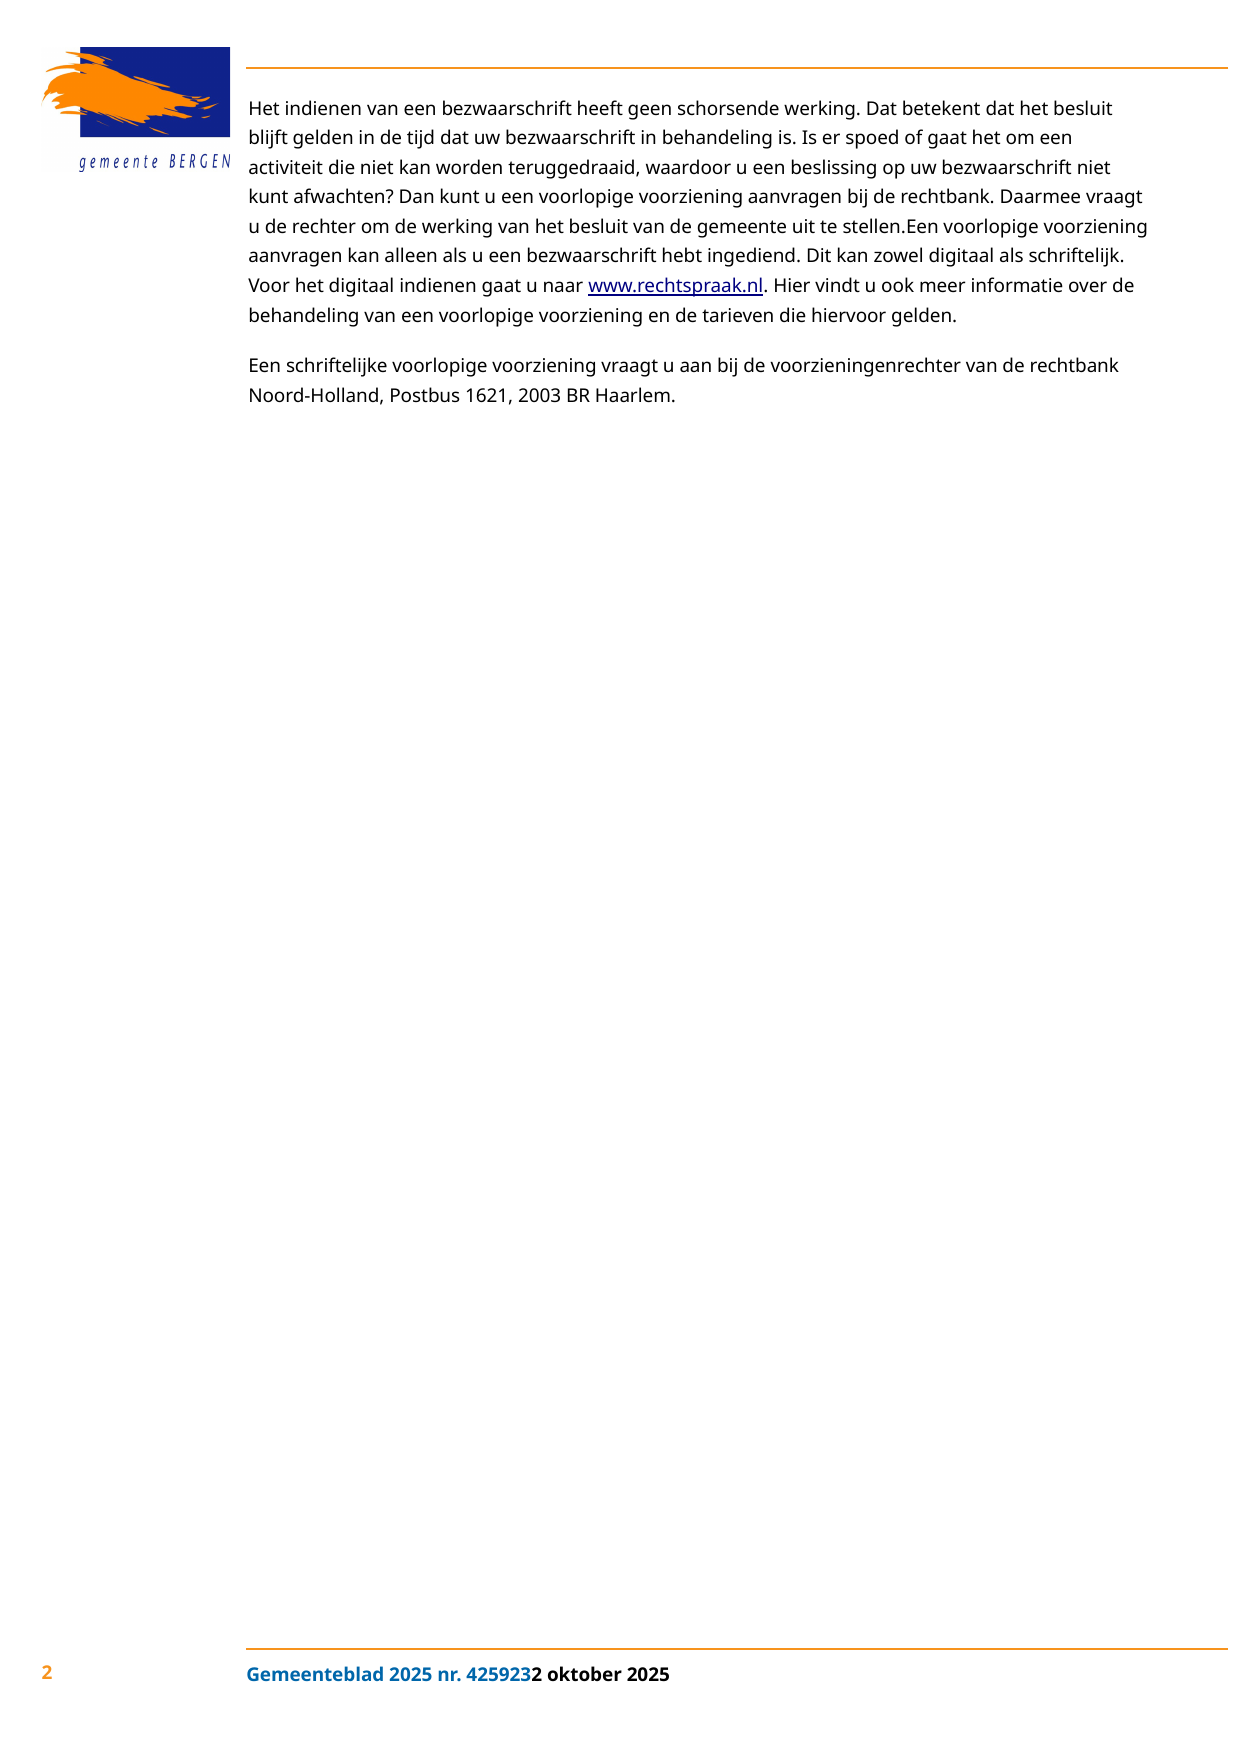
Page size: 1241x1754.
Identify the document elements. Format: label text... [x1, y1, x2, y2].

text Het indienen van een bezwaarschrift heeft geen schorsende werking. Dat betekent dat het besluit blijft gelden in de tijd dat uw bezwaarschrift in behandeling is. Is er spoed of gaat het om een activiteit die niet kan worden teruggedraaid, waardoor u een beslissing op uw bezwaarschrift niet kunt afwachten? Dan kunt u een voorlopige voorziening aanvragen bij de rechtbank. Daarmee vraagt u de rechter om de werking van het besluit van de gemeente uit te stellen.Een voorlopige voorziening aanvragen kan alleen als u een bezwaarschrift hebt ingediend. Dit kan zowel digitaal als schriftelijk. Voor het digitaal indienen gaat u naar www.rechtspraak.nl. Hier vindt u ook meer informatie over de behandeling van een voorlopige voorziening en de tarieven die hiervoor gelden. [248, 95, 1152, 328]
picture [41, 47, 231, 172]
text Een schriftelijke voorlopige voorziening vraagt u aan bij de voorzieningenrechter van de rechtbank Noord-Holland, Postbus 1621, 2003 BR Haarlem. [248, 352, 1152, 408]
